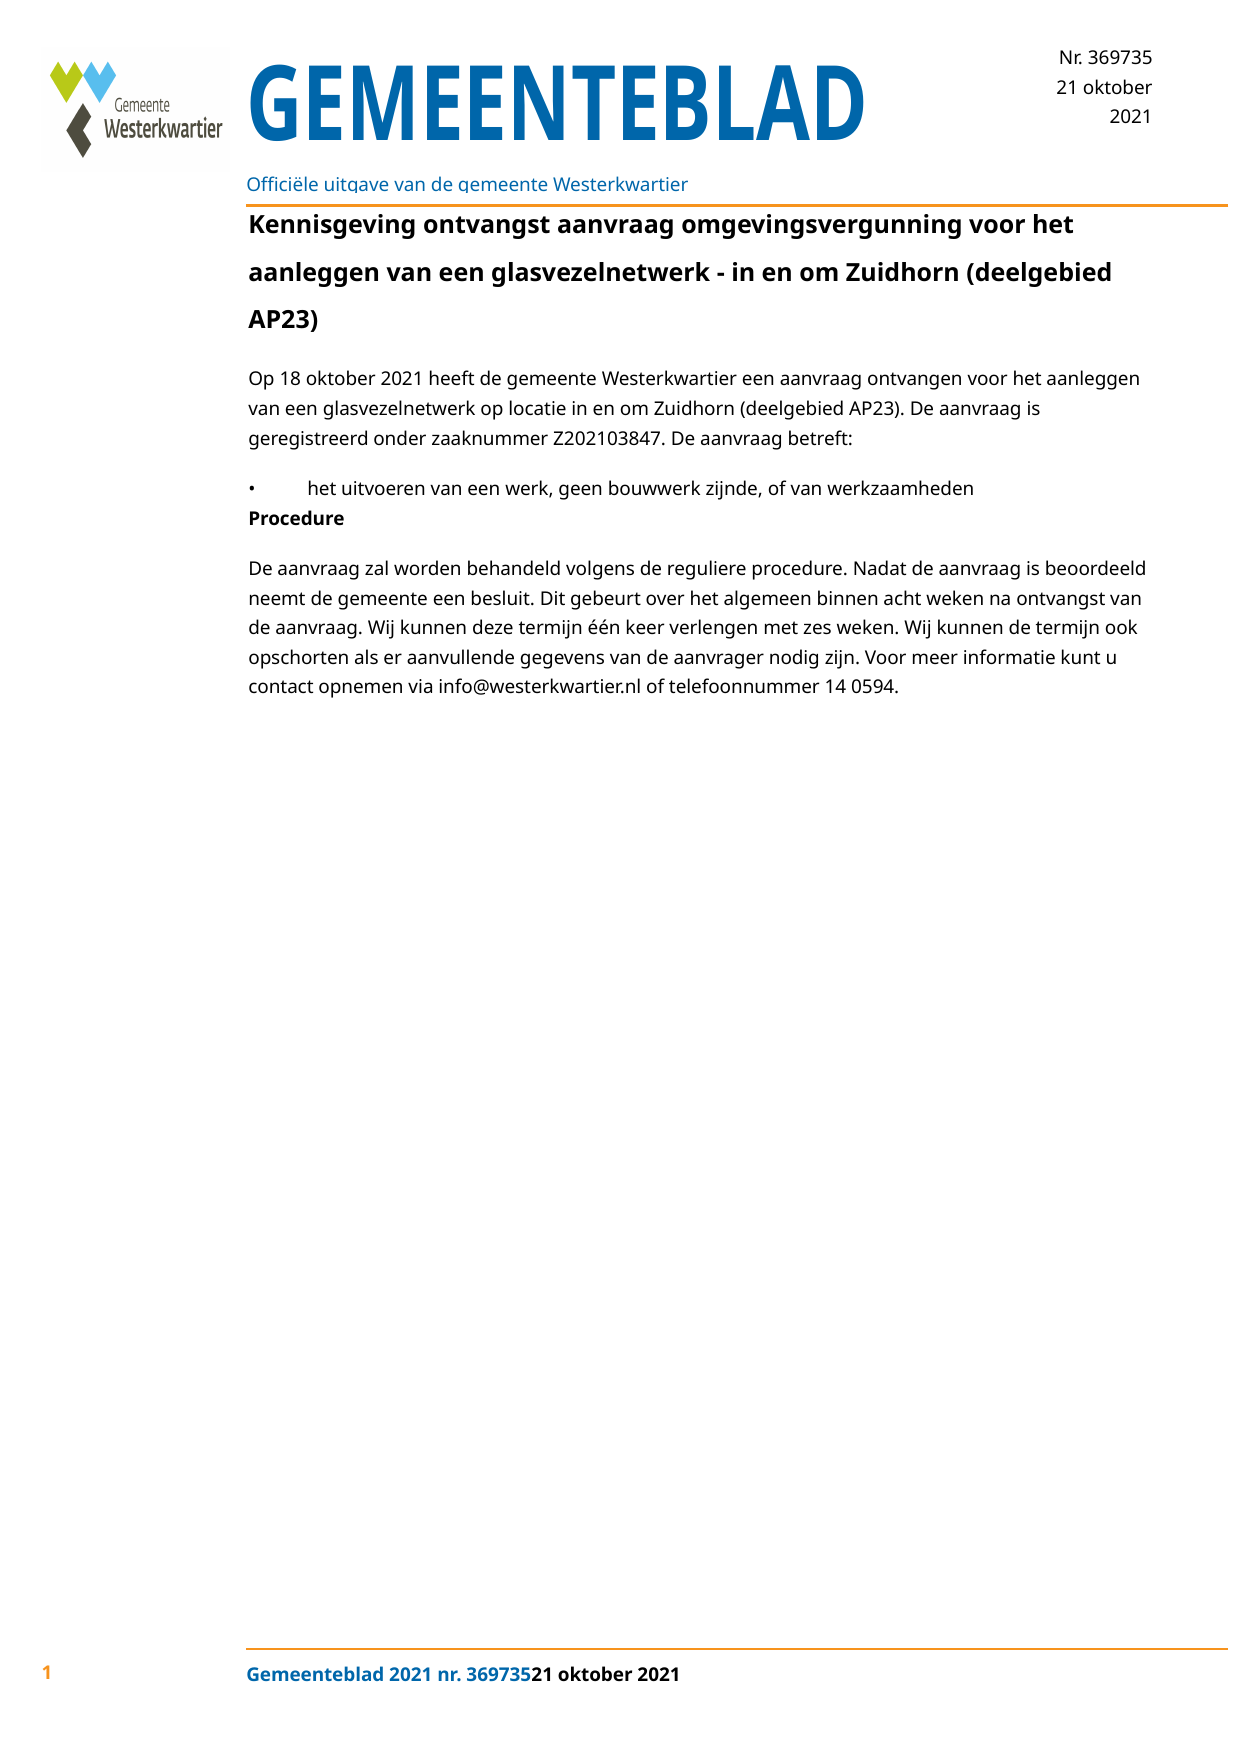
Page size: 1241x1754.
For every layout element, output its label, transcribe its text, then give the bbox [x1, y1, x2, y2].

text De aanvraag zal worden behandeld volgens de reguliere procedure. Nadat de aanvraag is beoordeeld neemt de gemeente een besluit. Dit gebeurt over het algemeen binnen acht weken na ontvangst van de aanvraag. Wij kunnen deze termijn één keer verlengen met zes weken. Wij kunnen de termijn ook opschorten als er aanvullende gegevens van de aanvrager nodig zijn. Voor meer informatie kunt u contact opnemen via info@westerkwartier.nl of telefoonnummer 14 0594. [248, 555, 1152, 699]
text Kennisgeving ontvangst aanvraag omgevingsvergunning voor het aanleggen van een glasvezelnetwerk - in en om Zuidhorn (deelgebied AP23) [248, 207, 1152, 336]
text Procedure [248, 505, 1152, 530]
list het uitvoeren van een werk, geen bouwwerk zijnde, of van werkzaamheden [248, 475, 1152, 501]
picture [41, 47, 231, 172]
text Op 18 oktober 2021 heeft de gemeente Westerkwartier een aanvraag ontvangen voor het aanleggen van een glasvezelnetwerk op locatie in en om Zuidhorn (deelgebied AP23). De aanvraag is geregistreerd onder zaaknummer Z202103847. De aanvraag betreft: [248, 366, 1152, 450]
